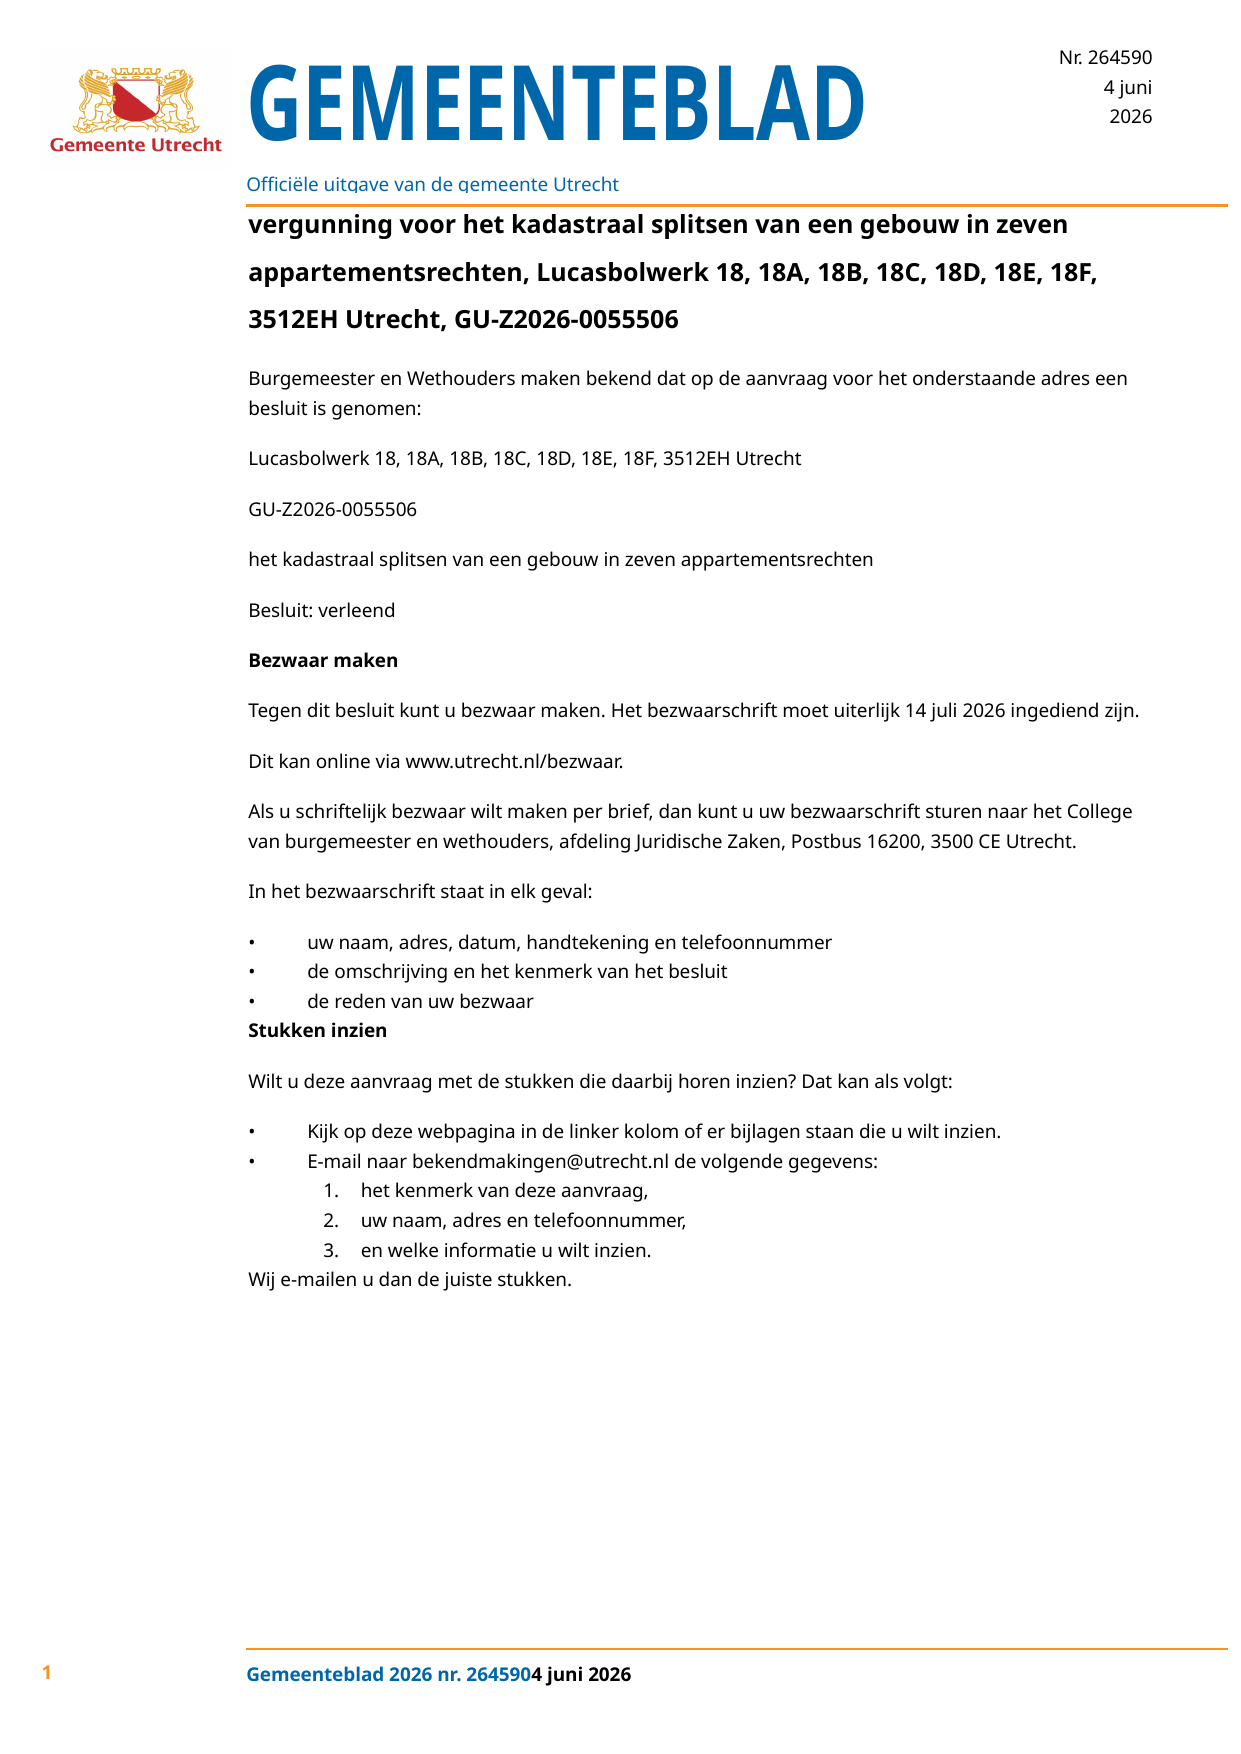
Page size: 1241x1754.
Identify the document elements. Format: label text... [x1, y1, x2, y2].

text Bezwaar maken [248, 647, 1152, 673]
list uw naam, adres en telefoonnummer, [323, 1207, 1152, 1233]
text vergunning voor het kadastraal splitsen van een gebouw in zeven appartementsrechten, Lucasbolwerk 18, 18A, 18B, 18C, 18D, 18E, 18F, 3512EH Utrecht, GU-Z2026-0055506 [248, 207, 1152, 336]
list de reden van uw bezwaar [248, 988, 1152, 1014]
text GU-Z2026-0055506 [248, 496, 1152, 522]
text Lucasbolwerk 18, 18A, 18B, 18C, 18D, 18E, 18F, 3512EH Utrecht [248, 446, 1152, 471]
list uw naam, adres, datum, handtekening en telefoonnummer [248, 929, 1152, 954]
list E-mail naar bekendmakingen@utrecht.nl de volgende gegevens: [248, 1148, 1152, 1174]
list en welke informatie u wilt inzien. [323, 1237, 1152, 1262]
list de omschrijving en het kenmerk van het besluit [248, 958, 1152, 984]
picture [41, 47, 231, 172]
text Besluit: verleend [248, 597, 1152, 622]
text Wilt u deze aanvraag met de stukken die daarbij horen inzien? Dat kan als volgt: [248, 1068, 1152, 1094]
text Dit kan online via www.utrecht.nl/bezwaar. [248, 748, 1152, 774]
text Stukken inzien [248, 1018, 1152, 1043]
text Als u schriftelijk bezwaar wilt maken per brief, dan kunt u uw bezwaarschrift sturen naar het College van burgemeester en wethouders, afdeling Juridische Zaken, Postbus 16200, 3500 CE Utrecht. [248, 798, 1152, 854]
text In het bezwaarschrift staat in elk geval: [248, 878, 1152, 904]
text het kadastraal splitsen van een gebouw in zeven appartementsrechten [248, 546, 1152, 572]
list het kenmerk van deze aanvraag, [323, 1178, 1152, 1203]
text Tegen dit besluit kunt u bezwaar maken. Het bezwaarschrift moet uiterlijk 14 juli 2026 ingediend zijn. [248, 698, 1152, 723]
text Burgemeester en Wethouders maken bekend dat op de aanvraag voor het onderstaande adres een besluit is genomen: [248, 366, 1152, 421]
text Wij e-mailen u dan de juiste stukken. [248, 1266, 1152, 1292]
list Kijk op deze webpagina in de linker kolom of er bijlagen staan die u wilt inzien. [248, 1118, 1152, 1144]
